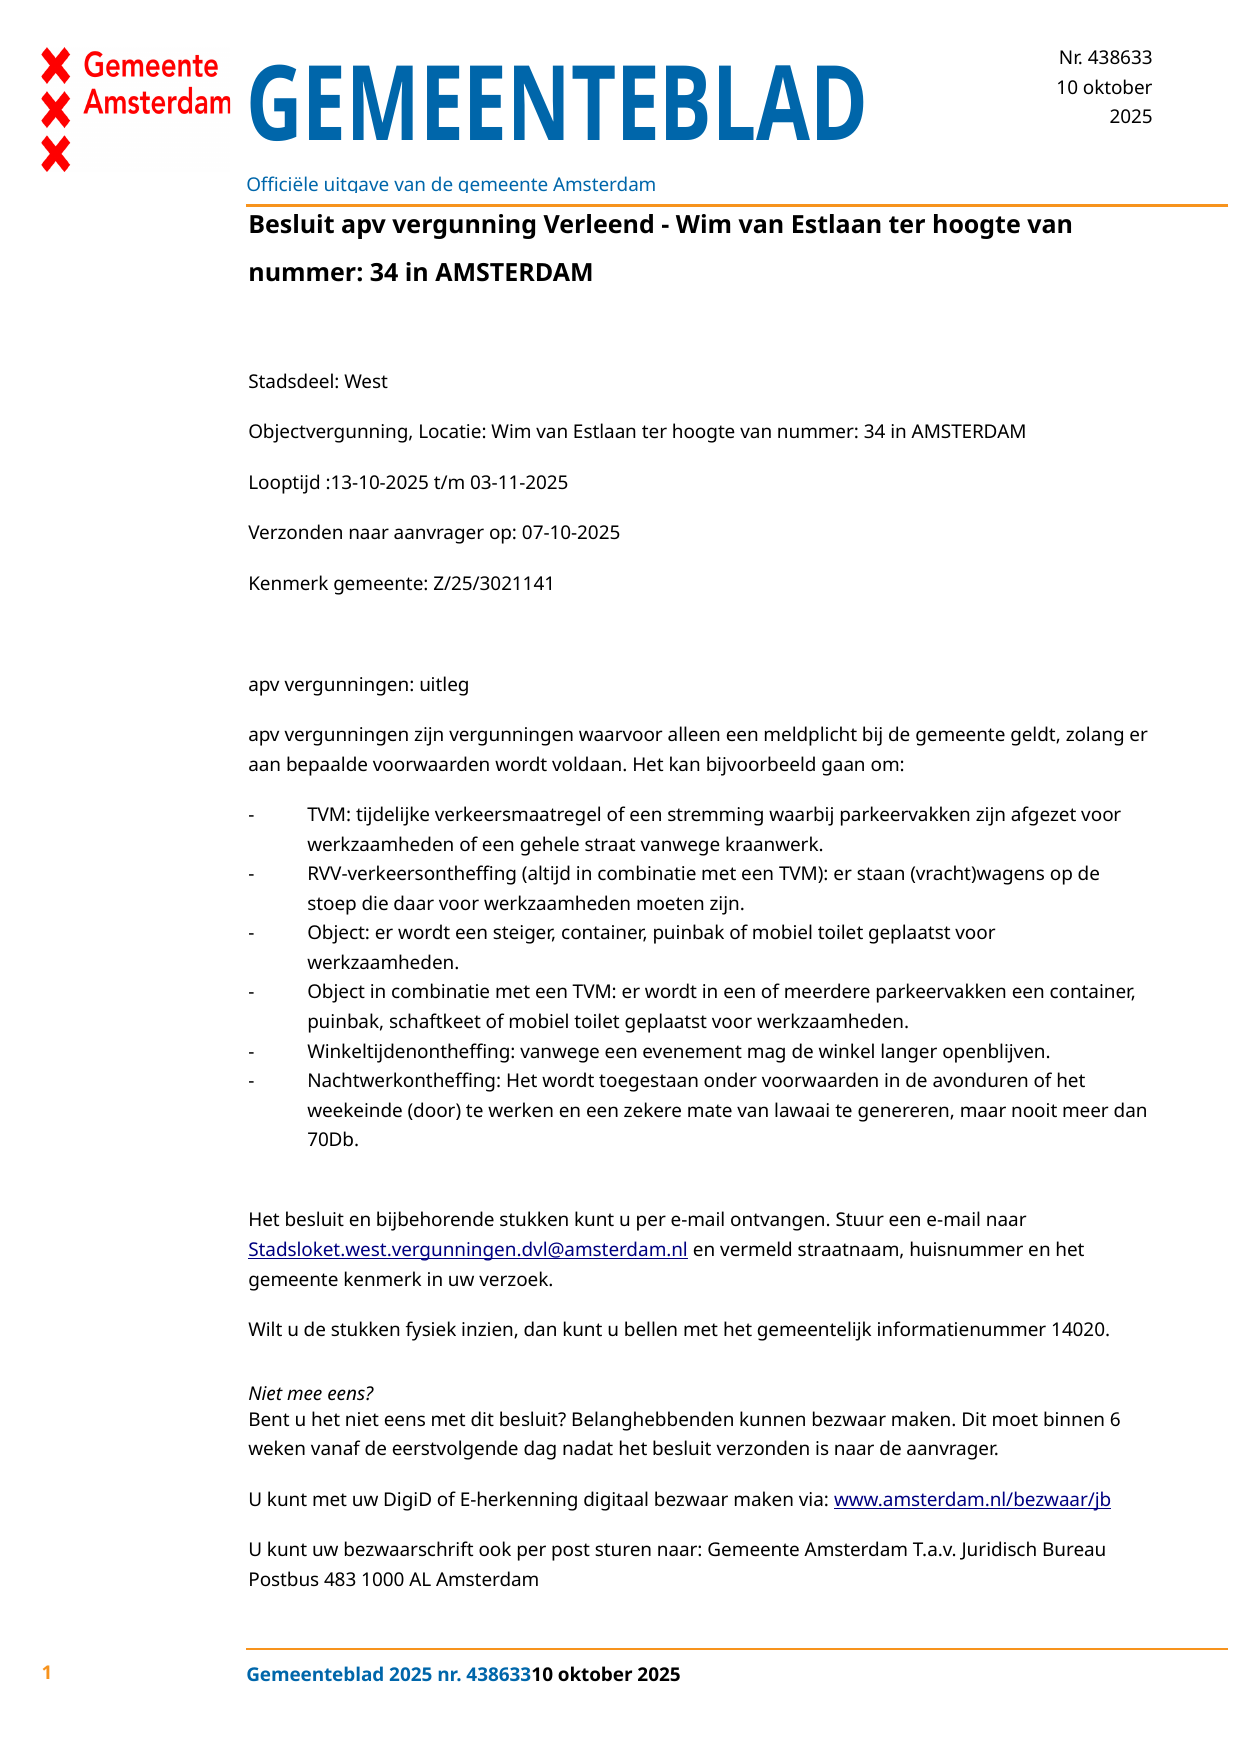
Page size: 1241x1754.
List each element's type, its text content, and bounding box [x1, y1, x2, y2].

text Besluit apv vergunning Verleend - Wim van Estlaan ter hoogte van nummer: 34 in AMSTERDAM [248, 207, 1152, 288]
text Bent u het niet eens met dit besluit? Belanghebbenden kunnen bezwaar maken. Dit moet binnen 6 weken vanaf de eerstvolgende dag nadat het besluit verzonden is naar de aanvrager. [248, 1406, 1152, 1461]
list Nachtwerkontheffing: Het wordt toegestaan onder voorwaarden in de avonduren of het weekeinde (door) te werken en een zekere mate van lawaai te genereren, maar nooit meer dan 70Db. [248, 1067, 1152, 1152]
text Looptijd :13-10-2025 t/m 03-11-2025 [248, 469, 1152, 495]
text Stadsdeel: West [248, 368, 1152, 394]
picture [41, 47, 231, 172]
list Object in combinatie met een TVM: er wordt in een of meerdere parkeervakken een container, puinbak, schaftkeet of mobiel toilet geplaatst voor werkzaamheden. [248, 979, 1152, 1034]
list TVM: tijdelijke verkeersmaatregel of een stremming waarbij parkeervakken zijn afgezet voor werkzaamheden of een gehele straat vanwege kraanwerk. [248, 801, 1152, 857]
text Het besluit en bijbehorende stukken kunt u per e-mail ontvangen. Stuur een e-mail naar Stadsloket.west.vergunningen.dvl@amsterdam.nl en vermeld straatnaam, huisnummer en het gemeente kenmerk in uw verzoek. [248, 1207, 1152, 1292]
list Winkeltijdenontheffing: vanwege een evenement mag de winkel langer openblijven. [248, 1038, 1152, 1064]
text Wilt u de stukken fysiek inzien, dan kunt u bellen met het gemeentelijk informatienummer 14020. [248, 1316, 1152, 1342]
text Objectvergunning, Locatie: Wim van Estlaan ter hoogte van nummer: 34 in AMSTERDAM [248, 419, 1152, 444]
list Object: er wordt een steiger, container, puinbak of mobiel toilet geplaatst voor werkzaamheden. [248, 919, 1152, 975]
text U kunt uw bezwaarschrift ook per post sturen naar: Gemeente Amsterdam T.a.v. Juridisch Bureau Postbus 483 1000 AL Amsterdam [248, 1536, 1152, 1592]
text Verzonden naar aanvrager op: 07-10-2025 [248, 519, 1152, 545]
text U kunt met uw DigiD of E-herkenning digitaal bezwaar maken via: www.amsterdam.nl/bezwaar/jb [248, 1486, 1152, 1512]
text Kenmerk gemeente: Z/25/3021141 [248, 570, 1152, 596]
text apv vergunningen: uitleg [248, 671, 1152, 697]
text Niet mee eens? [248, 1380, 1152, 1406]
list RVV-verkeersontheffing (altijd in combinatie met een TVM): er staan (vracht)wagens op de stoep die daar voor werkzaamheden moeten zijn. [248, 860, 1152, 916]
text apv vergunningen zijn vergunningen waarvoor alleen een meldplicht bij de gemeente geldt, zolang er aan bepaalde voorwaarden wordt voldaan. Het kan bijvoorbeeld gaan om: [248, 721, 1152, 777]
